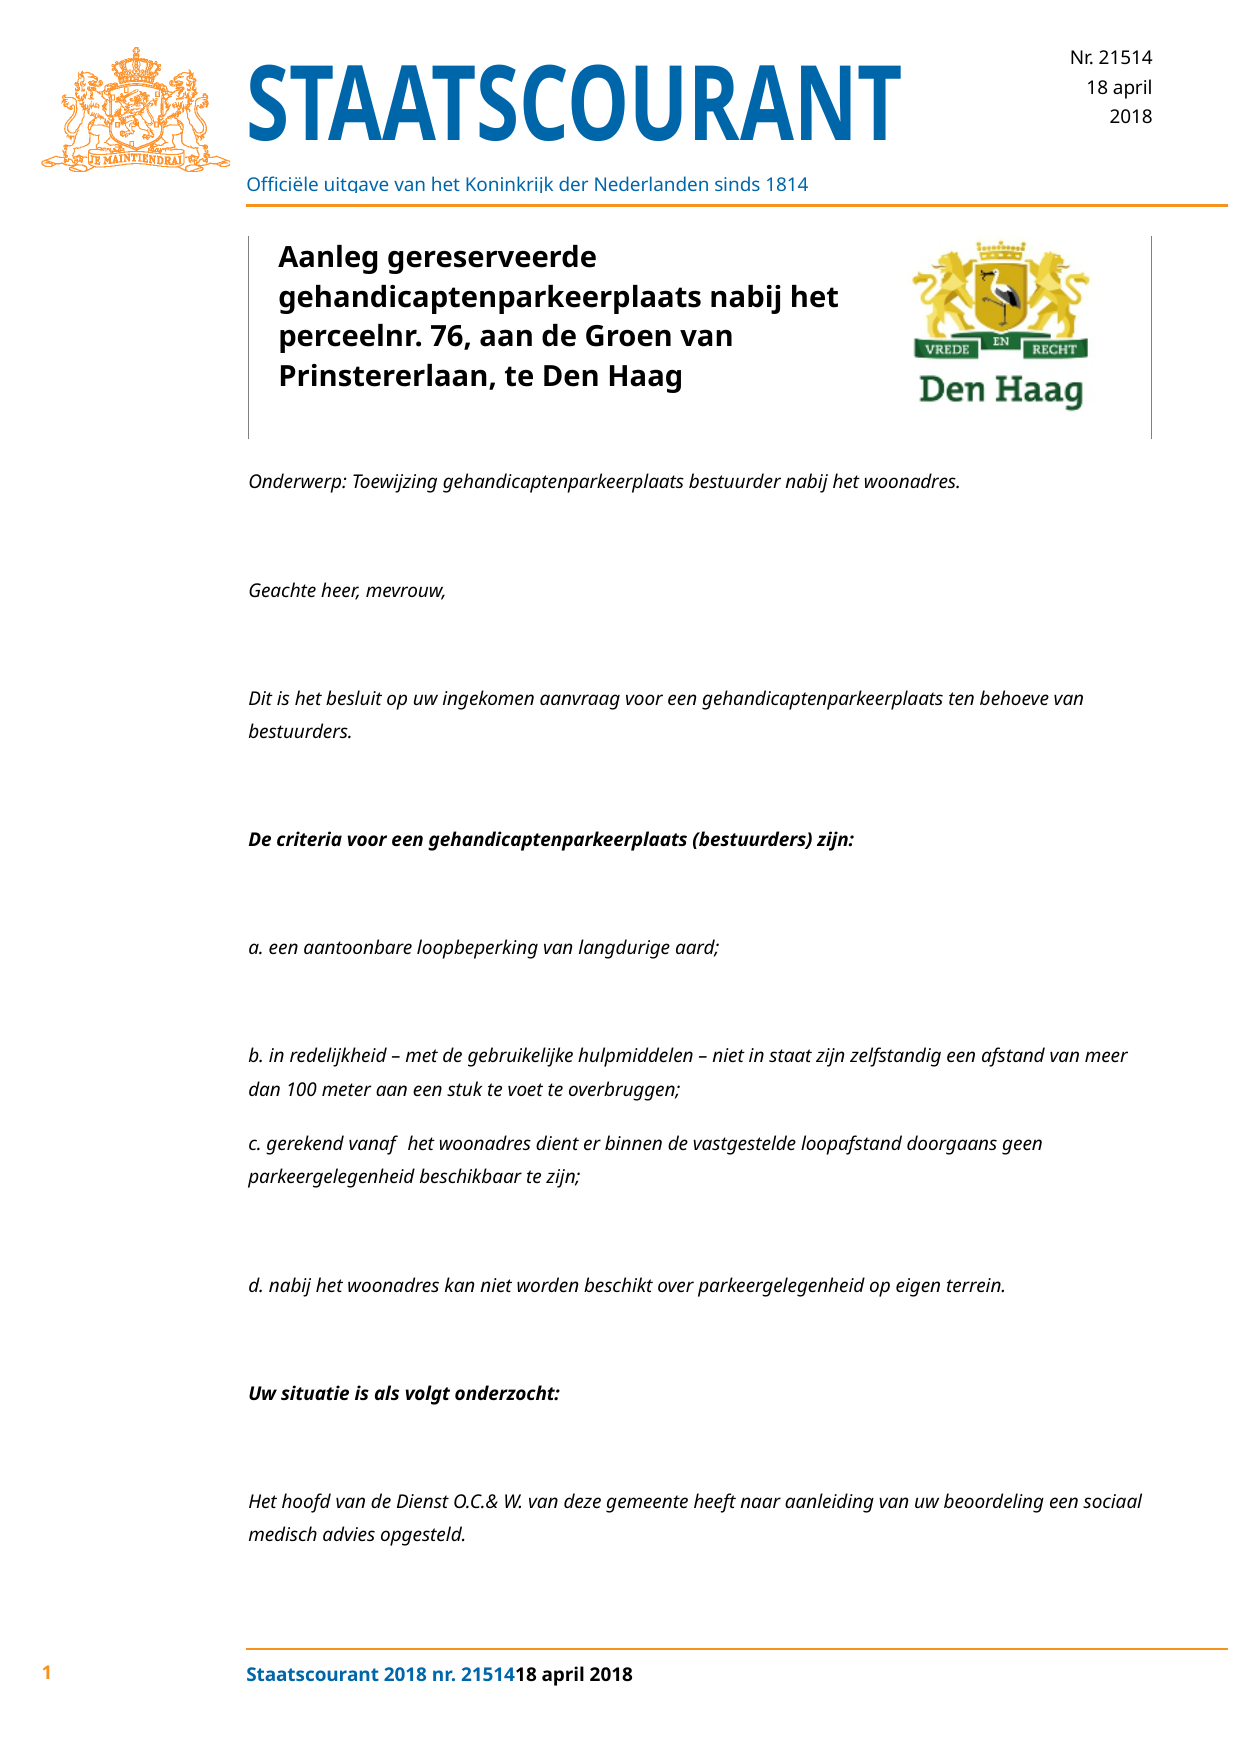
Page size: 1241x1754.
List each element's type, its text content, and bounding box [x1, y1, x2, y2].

table_header [850, 236, 899, 413]
text Dit is het besluit op uw ingekomen aanvraag voor een gehandicaptenparkeerplaats ten behoeve van bestuurders. [248, 685, 1152, 744]
table_header [850, 414, 1151, 439]
text De criteria voor een gehandicaptenparkeerplaats (bestuurders) zijn: [248, 826, 1152, 852]
picture [41, 47, 231, 172]
text Onderwerp: Toewijzing gehandicaptenparkeerplaats bestuurder nabij het woonadres. [248, 469, 1152, 494]
text b. in redelijkheid – met de gebruikelijke hulpmiddelen – niet in staat zijn zelfstandig een afstand van meer dan 100 meter aan een stuk te voet te overbruggen; [248, 1043, 1152, 1102]
text a. een aantoonbare loopbeperking van langdurige aard; [248, 934, 1152, 960]
table_header [1103, 236, 1151, 413]
table_header Aanleg gereserveerde gehandicaptenparkeerplaats nabij het perceelnr. 76, aan de Groen van Prinstererlaan, te Den Haag [249, 236, 850, 439]
text d. nabij het woonadres kan niet worden beschikt over parkeergelegenheid op eigen terrein. [248, 1272, 1152, 1297]
picture [899, 236, 1103, 414]
text Het hoofd van de Dienst O.C.& W. van deze gemeente heeft naar aanleiding van uw beoordeling een sociaal medisch advies opgesteld. [248, 1488, 1152, 1547]
text Uw situatie is als volgt onderzocht: [248, 1380, 1152, 1406]
text Geachte heer, mevrouw, [248, 577, 1152, 602]
text c. gerekend vanaf het woonadres dient er binnen de vastgestelde loopafstand doorgaans geen parkeergelegenheid beschikbaar te zijn; [248, 1130, 1152, 1189]
